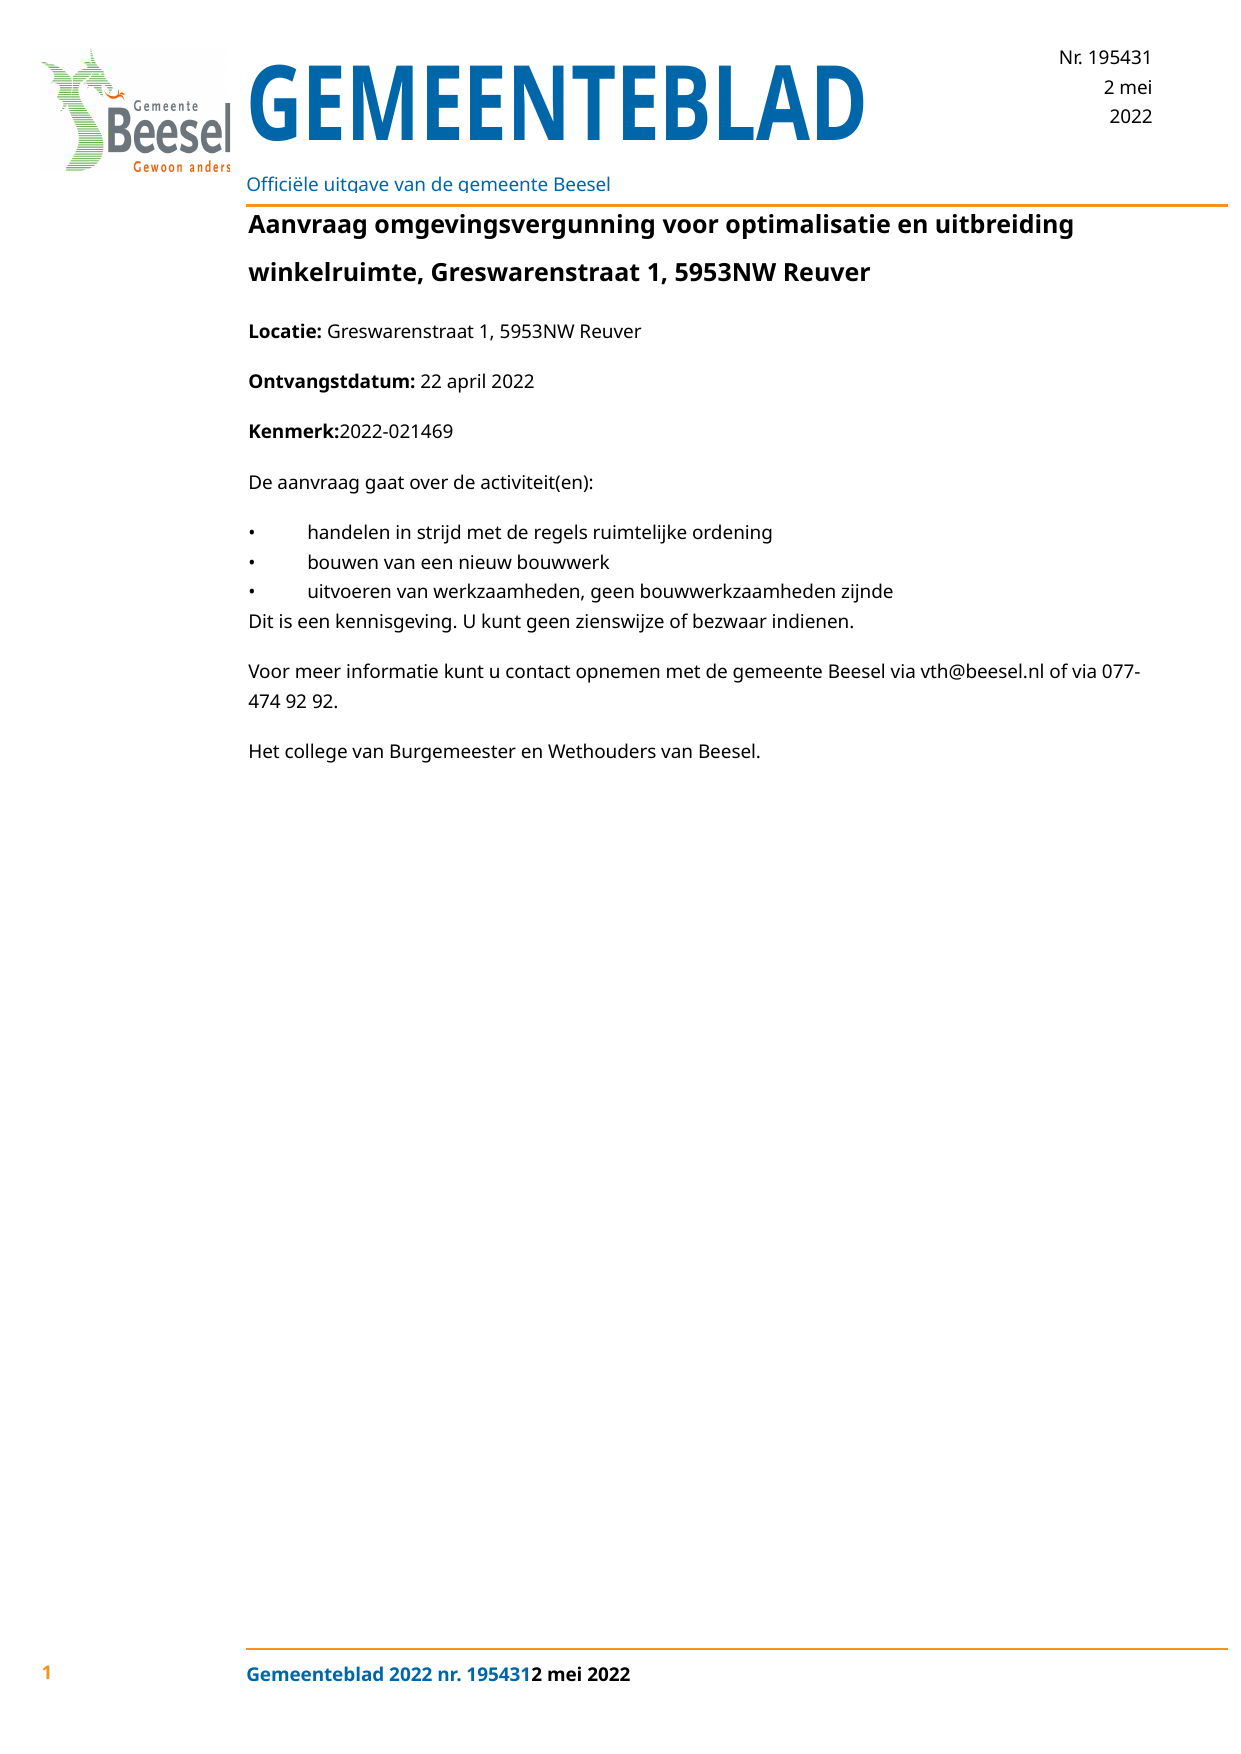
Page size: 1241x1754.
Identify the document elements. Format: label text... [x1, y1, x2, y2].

text Aanvraag omgevingsvergunning voor optimalisatie en uitbreiding winkelruimte, Greswarenstraat 1, 5953NW Reuver [248, 207, 1152, 288]
list bouwen van een nieuw bouwwerk [248, 549, 1152, 575]
picture [41, 47, 231, 172]
text Kenmerk:2022-021469 [248, 419, 1152, 444]
text Locatie: Greswarenstraat 1, 5953NW Reuver [248, 318, 1152, 344]
text Ontvangstdatum: 22 april 2022 [248, 368, 1152, 394]
text Het college van Burgemeester en Wethouders van Beesel. [248, 739, 1152, 764]
text Dit is een kennisgeving. U kunt geen zienswijze of bezwaar indienen. [248, 608, 1152, 634]
list handelen in strijd met de regels ruimtelijke ordening [248, 519, 1152, 545]
text De aanvraag gaat over de activiteit(en): [248, 469, 1152, 495]
list uitvoeren van werkzaamheden, geen bouwwerkzaamheden zijnde [248, 579, 1152, 604]
text Voor meer informatie kunt u contact opnemen met de gemeente Beesel via vth@beesel.nl of via 077-474 92 92. [248, 659, 1152, 714]
